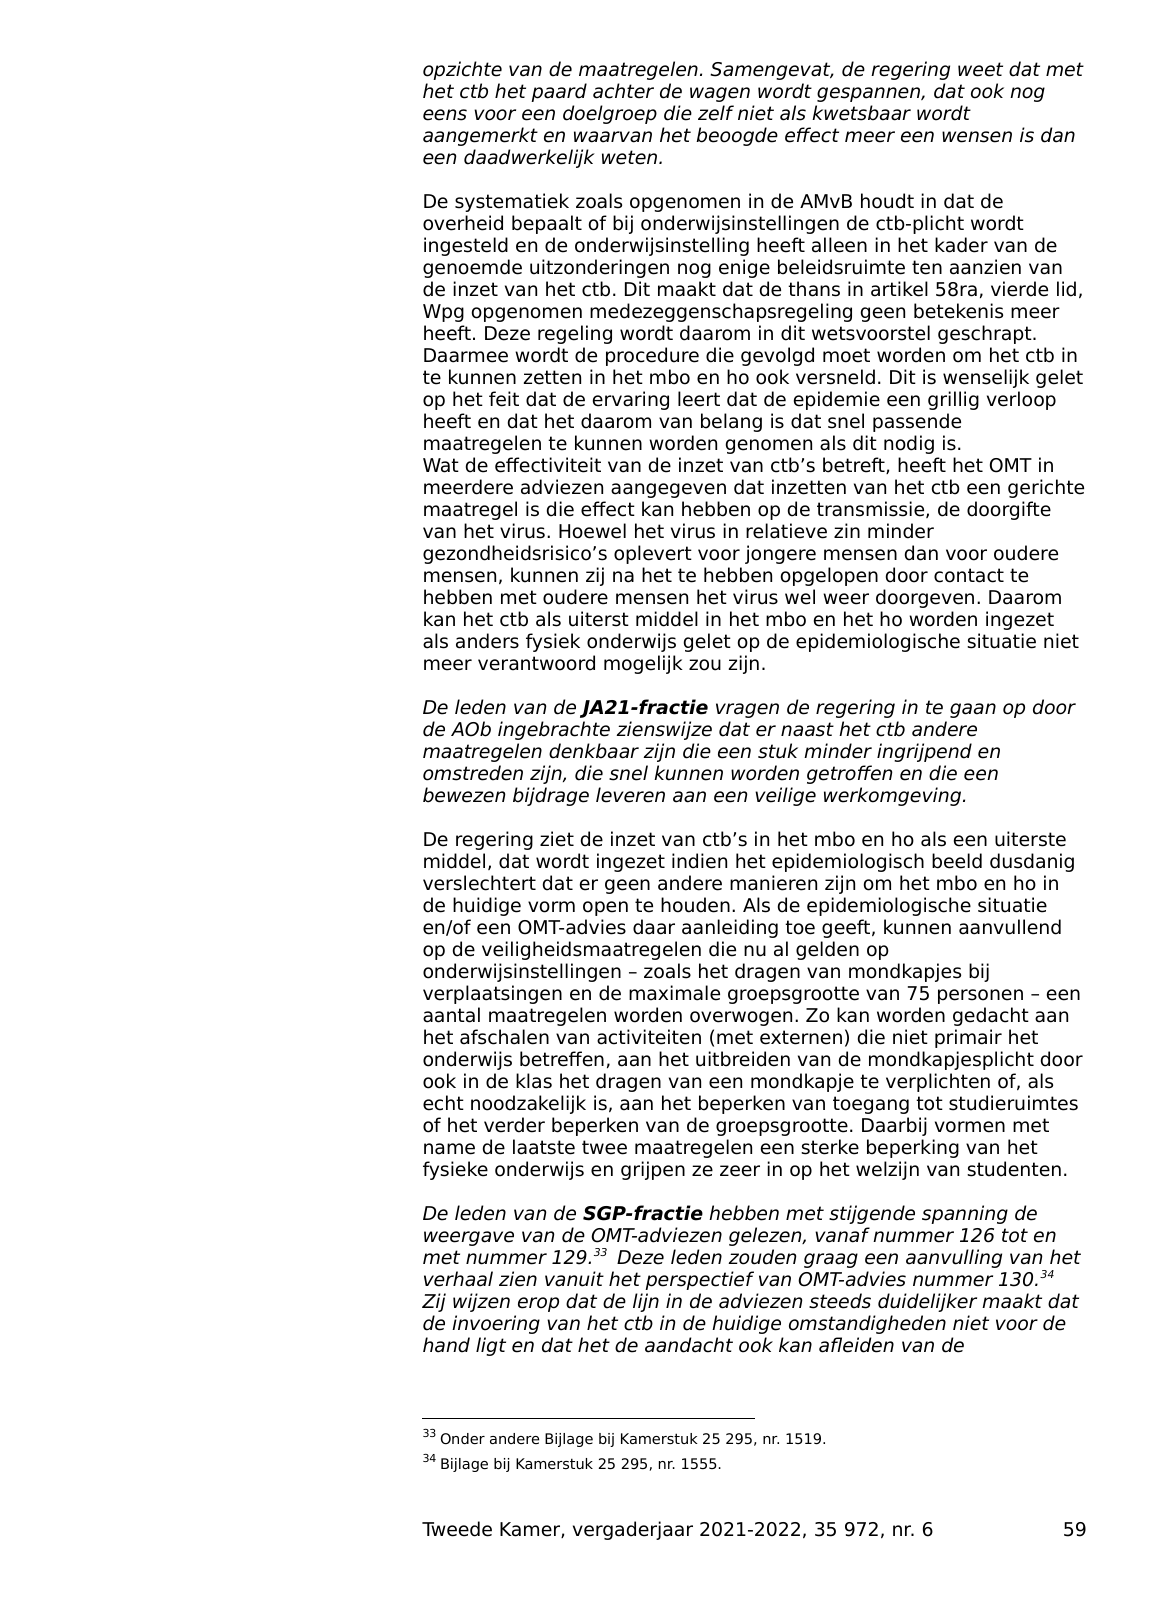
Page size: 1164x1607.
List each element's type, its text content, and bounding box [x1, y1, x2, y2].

text opzichte van de maatregelen. Samengevat, de regering weet dat met het ctb het paard achter de wagen wordt gespannen, dat ook nog eens voor een doelgroep die zelf niet als kwetsbaar wordt aangemerkt en waarvan het beoogde effect meer een wensen is dan een daadwerkelijk weten. [422, 59, 1087, 169]
text Bijlage bij Kamerstuk 25 295, nr. 1555. [422, 1452, 1087, 1474]
text De regering ziet de inzet van ctb’s in het mbo en ho als een uiterste middel, dat wordt ingezet indien het epidemiologisch beeld dusdanig verslechtert dat er geen andere manieren zijn om het mbo en ho in de huidige vorm open te houden. Als de epidemiologische situatie en/of een OMT-advies daar aanleiding toe geeft, kunnen aanvullend op de veiligheidsmaatregelen die nu al gelden op onderwijsinstellingen – zoals het dragen van mondkapjes bij verplaatsingen en de maximale groepsgrootte van 75 personen – een aantal maatregelen worden overwogen. Zo kan worden gedacht aan het afschalen van activiteiten (met externen) die niet primair het onderwijs betreffen, aan het uitbreiden van de mondkapjesplicht door ook in de klas het dragen van een mondkapje te verplichten of, als echt noodzakelijk is, aan het beperken van toegang tot studieruimtes of het verder beperken van de groepsgrootte. Daarbij vormen met name de laatste twee maatregelen een sterke beperking van het fysieke onderwijs en grijpen ze zeer in op het welzijn van studenten. [422, 829, 1087, 1181]
text Onder andere Bijlage bij Kamerstuk 25 295, nr. 1519. [422, 1427, 1087, 1449]
text De leden van de JA21-fractie vragen de regering in te gaan op door de AOb ingebrachte zienswijze dat er naast het ctb andere maatregelen denkbaar zijn die een stuk minder ingrijpend en omstreden zijn, die snel kunnen worden getroffen en die een bewezen bijdrage leveren aan een veilige werkomgeving. [422, 697, 1087, 807]
text De systematiek zoals opgenomen in de AMvB houdt in dat de overheid bepaalt of bij onderwijsinstellingen de ctb-plicht wordt ingesteld en de onderwijsinstelling heeft alleen in het kader van de genoemde uitzonderingen nog enige beleidsruimte ten aanzien van de inzet van het ctb. Dit maakt dat de thans in artikel 58ra, vierde lid, Wpg opgenomen medezeggenschapsregeling geen betekenis meer heeft. Deze regeling wordt daarom in dit wetsvoorstel geschrapt. Daarmee wordt de procedure die gevolgd moet worden om het ctb in te kunnen zetten in het mbo en ho ook versneld. Dit is wenselijk gelet op het feit dat de ervaring leert dat de epidemie een grillig verloop heeft en dat het daarom van belang is dat snel passende maatregelen te kunnen worden genomen als dit nodig is. [422, 191, 1087, 455]
text De leden van de SGP-fractie hebben met stijgende spanning de weergave van de OMT-adviezen gelezen, vanaf nummer 126 tot en met nummer 129. Deze leden zouden graag een aanvulling van het verhaal zien vanuit het perspectief van OMT-advies nummer 130. Zij wijzen erop dat de lijn in de adviezen steeds duidelijker maakt dat de invoering van het ctb in de huidige omstandigheden niet voor de hand ligt en dat het de aandacht ook kan afleiden van de [422, 1203, 1087, 1357]
text Wat de effectiviteit van de inzet van ctb’s betreft, heeft het OMT in meerdere adviezen aangegeven dat inzetten van het ctb een gerichte maatregel is die effect kan hebben op de transmissie, de doorgifte van het virus. Hoewel het virus in relatieve zin minder gezondheidsrisico’s oplevert voor jongere mensen dan voor oudere mensen, kunnen zij na het te hebben opgelopen door contact te hebben met oudere mensen het virus wel weer doorgeven. Daarom kan het ctb als uiterst middel in het mbo en het ho worden ingezet als anders fysiek onderwijs gelet op de epidemiologische situatie niet meer verantwoord mogelijk zou zijn. [422, 455, 1087, 675]
